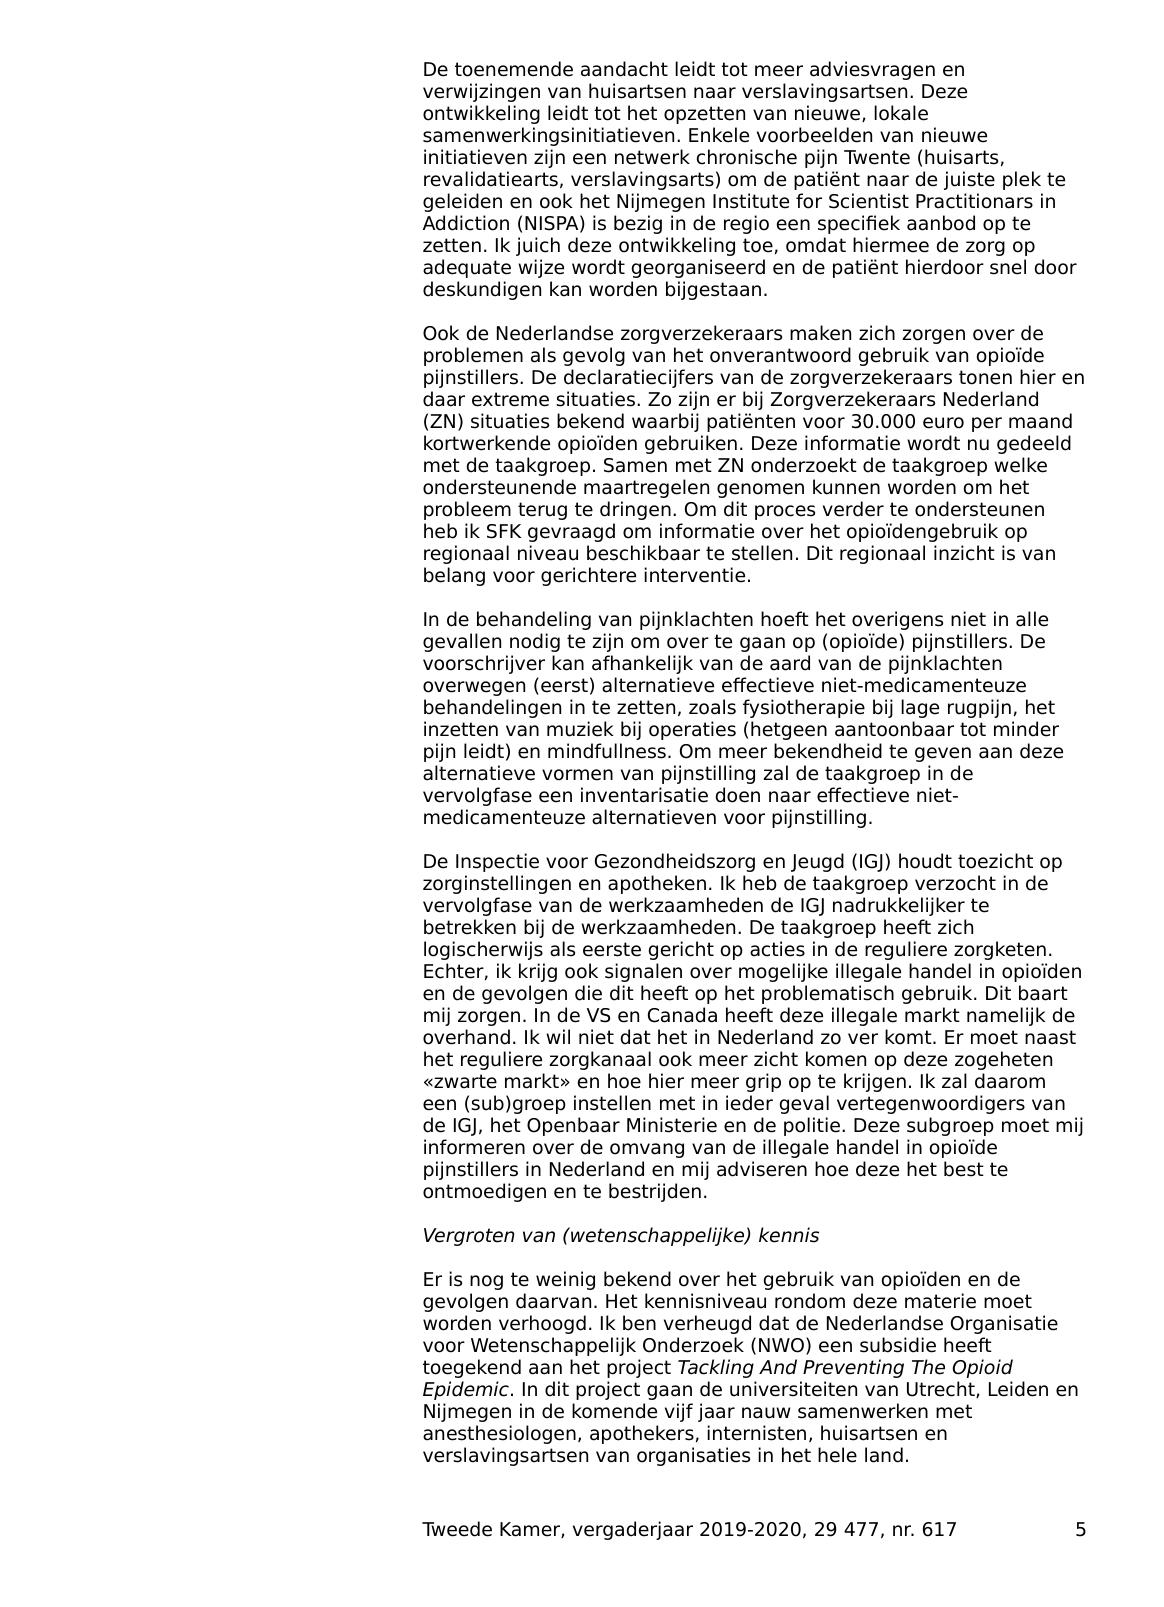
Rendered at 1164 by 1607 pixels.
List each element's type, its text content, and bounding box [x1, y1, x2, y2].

text In de behandeling van pijnklachten hoeft het overigens niet in alle gevallen nodig te zijn om over te gaan op (opioïde) pijnstillers. De voorschrijver kan afhankelijk van de aard van de pijnklachten overwegen (eerst) alternatieve effectieve niet-medicamenteuze behandelingen in te zetten, zoals fysiotherapie bij lage rugpijn, het inzetten van muziek bij operaties (hetgeen aantoonbaar tot minder pijn leidt) en mindfullness. Om meer bekendheid te geven aan deze alternatieve vormen van pijnstilling zal de taakgroep in de vervolgfase een inventarisatie doen naar effectieve niet-medicamenteuze alternatieven voor pijnstilling. [422, 609, 1087, 829]
text Ook de Nederlandse zorgverzekeraars maken zich zorgen over de problemen als gevolg van het onverantwoord gebruik van opioïde pijnstillers. De declaratiecijfers van de zorgverzekeraars tonen hier en daar extreme situaties. Zo zijn er bij Zorgverzekeraars Nederland (ZN) situaties bekend waarbij patiënten voor 30.000 euro per maand kortwerkende opioïden gebruiken. Deze informatie wordt nu gedeeld met de taakgroep. Samen met ZN onderzoekt de taakgroep welke ondersteunende maartregelen genomen kunnen worden om het probleem terug te dringen. Om dit proces verder te ondersteunen heb ik SFK gevraagd om informatie over het opioïdengebruik op regionaal niveau beschikbaar te stellen. Dit regionaal inzicht is van belang voor gerichtere interventie. [422, 323, 1087, 587]
text Er is nog te weinig bekend over het gebruik van opioïden en de gevolgen daarvan. Het kennisniveau rondom deze materie moet worden verhoogd. Ik ben verheugd dat de Nederlandse Organisatie voor Wetenschappelijk Onderzoek (NWO) een subsidie heeft toegekend aan het project Tackling And Preventing The Opioid Epidemic. In dit project gaan de universiteiten van Utrecht, Leiden en Nijmegen in de komende vijf jaar nauw samenwerken met anesthesiologen, apothekers, internisten, huisartsen en verslavingsartsen van organisaties in het hele land. [422, 1269, 1087, 1467]
text De toenemende aandacht leidt tot meer adviesvragen en verwijzingen van huisartsen naar verslavingsartsen. Deze ontwikkeling leidt tot het opzetten van nieuwe, lokale samenwerkingsinitiatieven. Enkele voorbeelden van nieuwe initiatieven zijn een netwerk chronische pijn Twente (huisarts, revalidatiearts, verslavingsarts) om de patiënt naar de juiste plek te geleiden en ook het Nijmegen Institute for Scientist Practitionars in Addiction (NISPA) is bezig in de regio een specifiek aanbod op te zetten. Ik juich deze ontwikkeling toe, omdat hiermee de zorg op adequate wijze wordt georganiseerd en de patiënt hierdoor snel door deskundigen kan worden bijgestaan. [422, 59, 1087, 301]
subtitle Vergroten van (wetenschappelijke) kennis [422, 1225, 1087, 1247]
text De Inspectie voor Gezondheidszorg en Jeugd (IGJ) houdt toezicht op zorginstellingen en apotheken. Ik heb de taakgroep verzocht in de vervolgfase van de werkzaamheden de IGJ nadrukkelijker te betrekken bij de werkzaamheden. De taakgroep heeft zich logischerwijs als eerste gericht op acties in de reguliere zorgketen. Echter, ik krijg ook signalen over mogelijke illegale handel in opioïden en de gevolgen die dit heeft op het problematisch gebruik. Dit baart mij zorgen. In de VS en Canada heeft deze illegale markt namelijk de overhand. Ik wil niet dat het in Nederland zo ver komt. Er moet naast het reguliere zorgkanaal ook meer zicht komen op deze zogeheten «zwarte markt» en hoe hier meer grip op te krijgen. Ik zal daarom een (sub)groep instellen met in ieder geval vertegenwoordigers van de IGJ, het Openbaar Ministerie en de politie. Deze subgroep moet mij informeren over de omvang van de illegale handel in opioïde pijnstillers in Nederland en mij adviseren hoe deze het best te ontmoedigen en te bestrijden. [422, 851, 1087, 1203]
